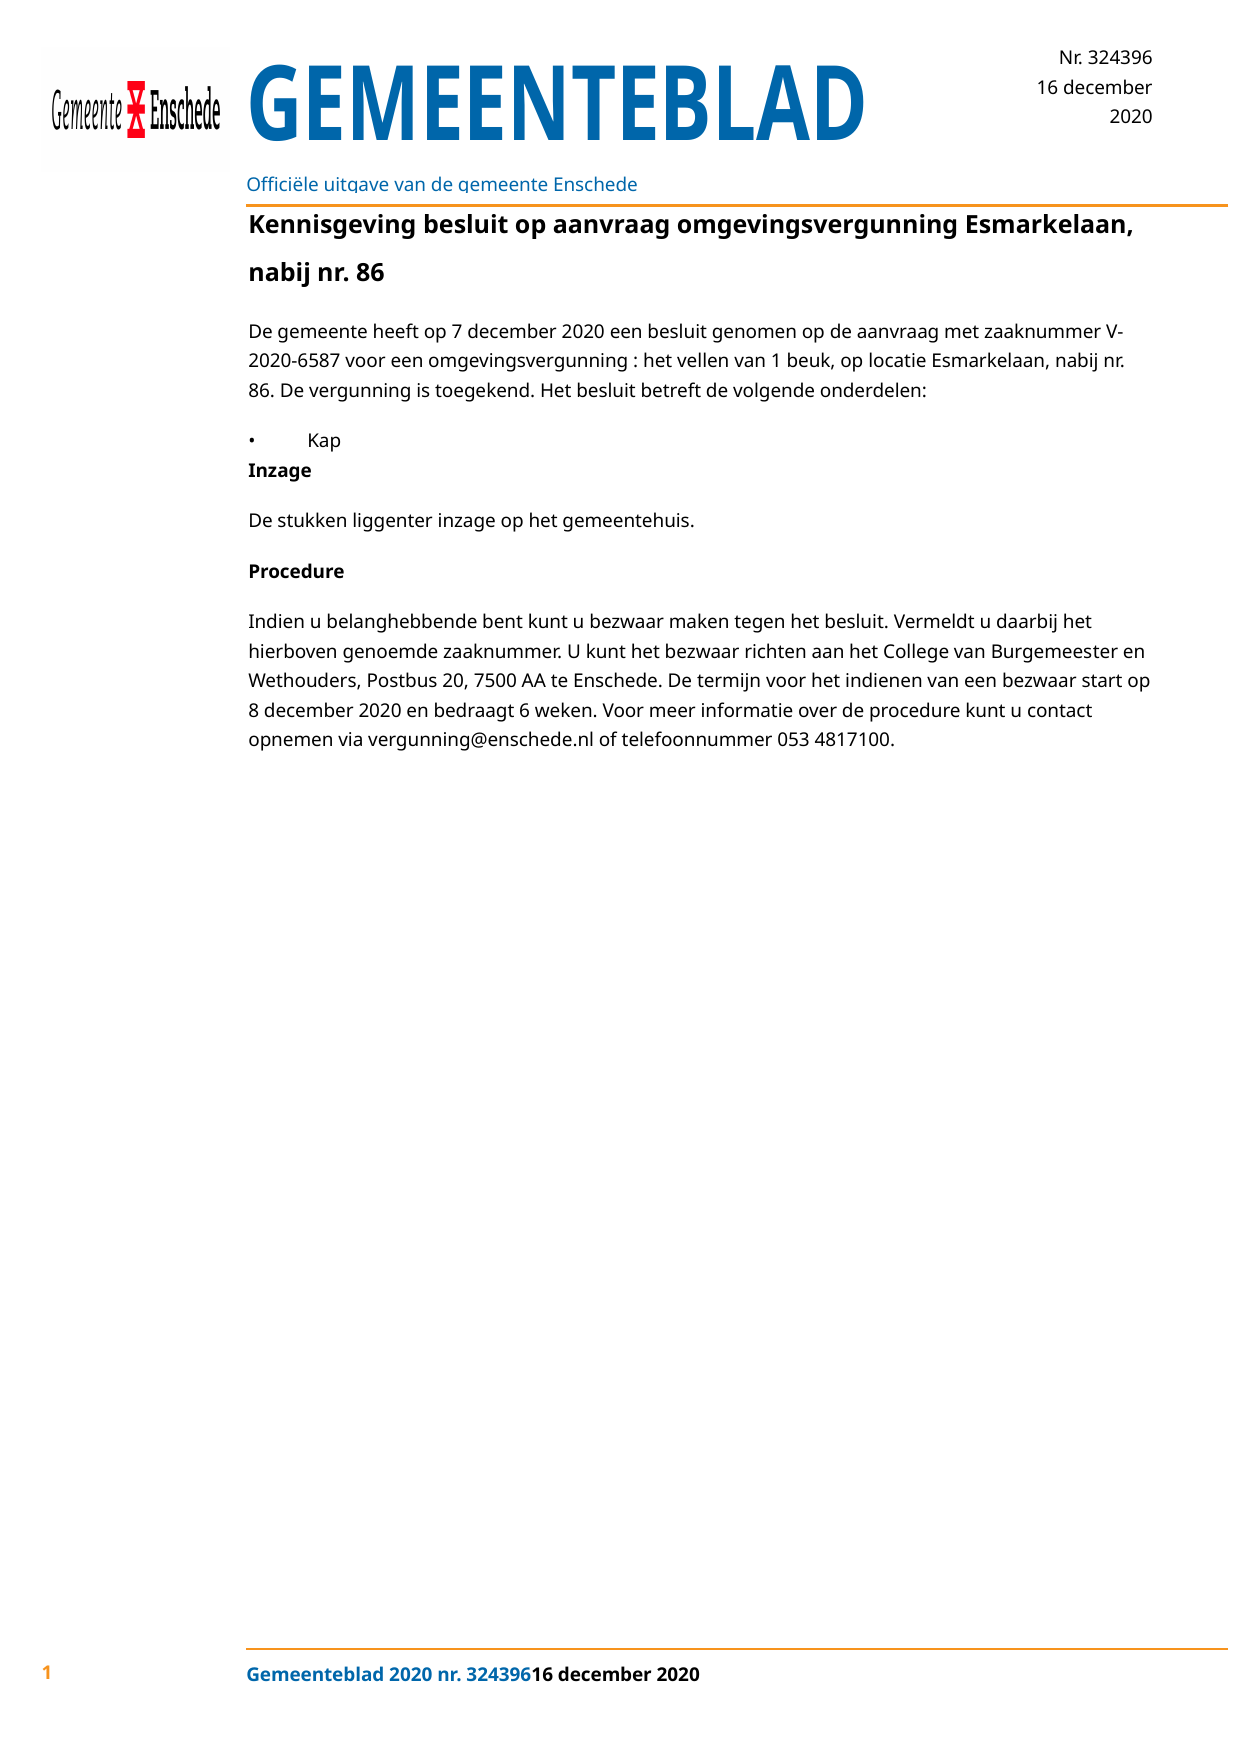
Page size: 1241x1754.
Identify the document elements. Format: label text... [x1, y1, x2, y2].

text De gemeente heeft op 7 december 2020 een besluit genomen op de aanvraag met zaaknummer V-2020-6587 voor een omgevingsvergunning : het vellen van 1 beuk, op locatie Esmarkelaan, nabij nr. 86. De vergunning is toegekend. Het besluit betreft de volgende onderdelen: [248, 318, 1152, 403]
text De stukken liggenter inzage op het gemeentehuis. [248, 507, 1152, 533]
text Inzage [248, 457, 1152, 483]
text Indien u belanghebbende bent kunt u bezwaar maken tegen het besluit. Vermeldt u daarbij het hierboven genoemde zaaknummer. U kunt het bezwaar richten aan het College van Burgemees­ter en Wethouders, Postbus 20, 7500 AA te Enschede. De termijn voor het indienen van een bezwaar start op 8 december 2020 en bedraagt 6 weken. Voor meer informatie over de procedure kunt u contact opnemen via vergunning@enschede.nl of telefoonnummer 053 4817100. [248, 608, 1152, 752]
text Procedure [248, 558, 1152, 584]
list Kap [248, 427, 1152, 453]
picture [41, 47, 231, 172]
text Kennisgeving besluit op aanvraag omgevingsvergunning Esmarkelaan, nabij nr. 86 [248, 207, 1152, 288]
